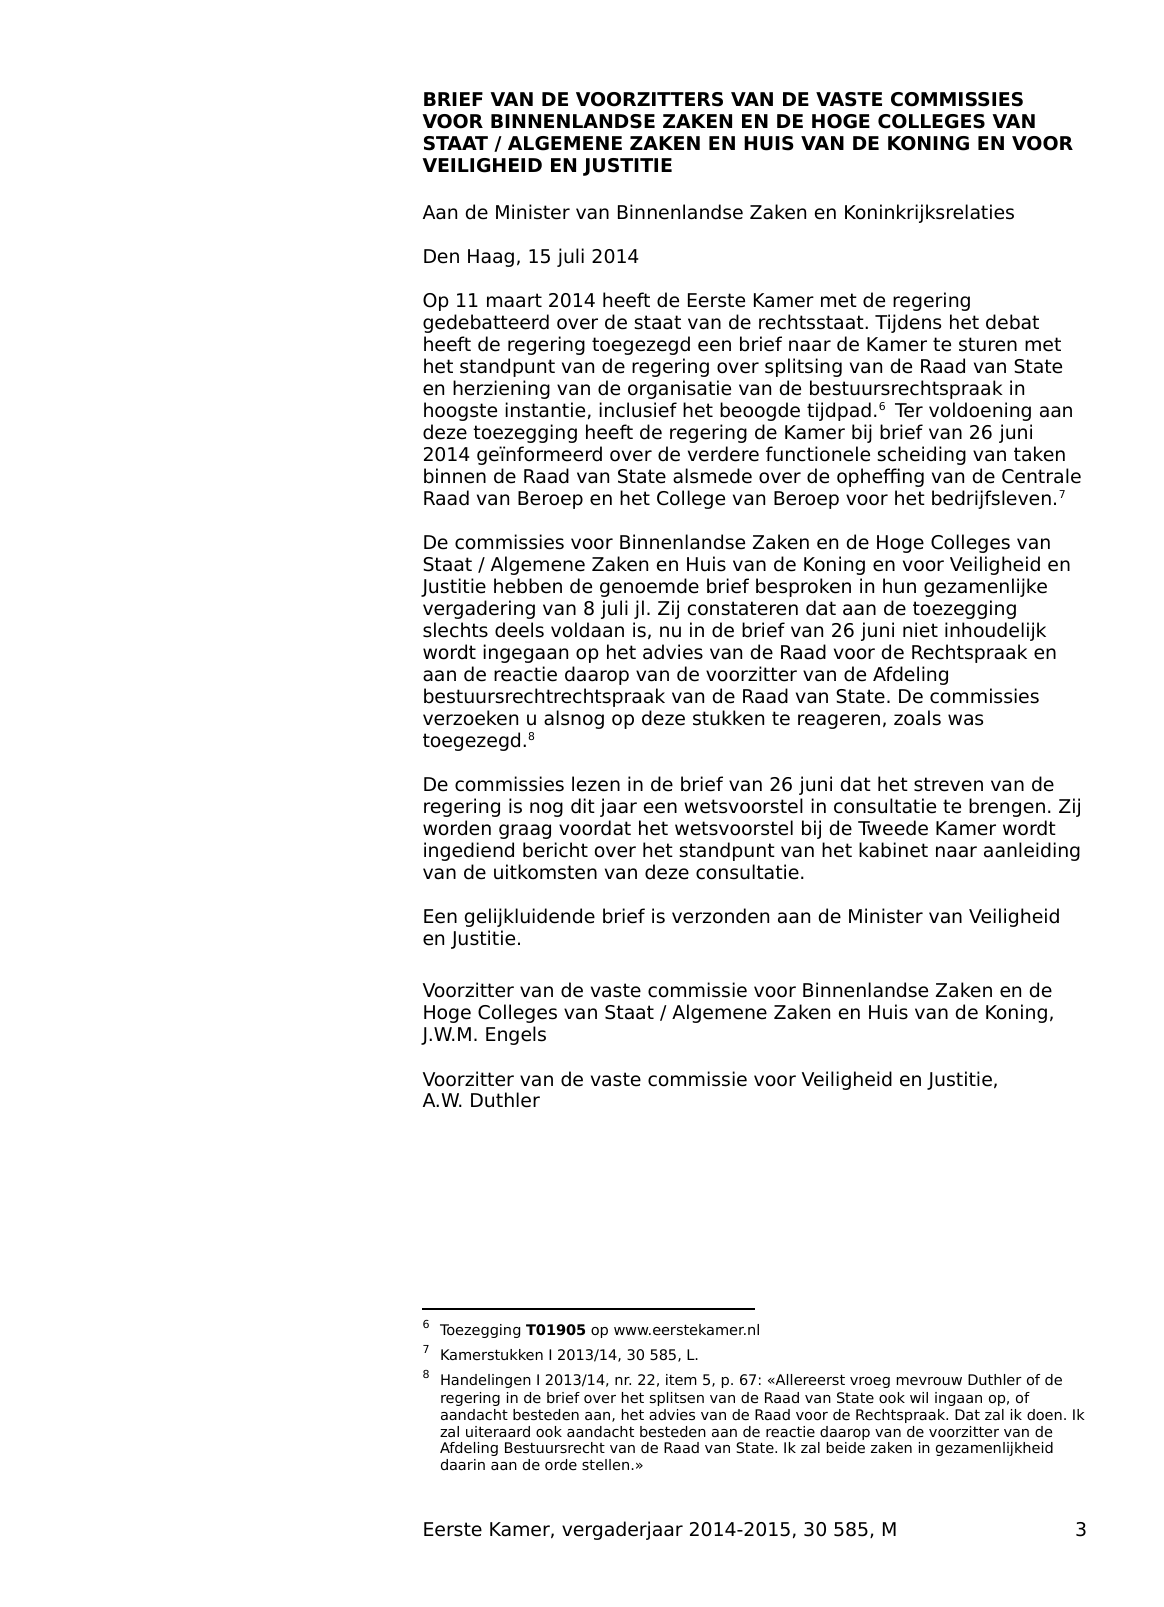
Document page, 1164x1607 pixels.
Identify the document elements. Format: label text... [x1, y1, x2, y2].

text De commissies voor Binnenlandse Zaken en de Hoge Colleges van Staat / Algemene Zaken en Huis van de Koning en voor Veiligheid en Justitie hebben de genoemde brief besproken in hun gezamenlijke vergadering van 8 juli jl. Zij constateren dat aan de toezegging slechts deels voldaan is, nu in de brief van 26 juni niet inhoudelijk wordt ingegaan op het advies van de Raad voor de Rechtspraak en aan de reactie daarop van de voorzitter van de Afdeling bestuursrechtrechtspraak van de Raad van State. De commissies verzoeken u alsnog op deze stukken te reageren, zoals was toegezegd. [422, 532, 1087, 752]
text De commissies lezen in de brief van 26 juni dat het streven van de regering is nog dit jaar een wetsvoorstel in consultatie te brengen. Zij worden graag voordat het wetsvoorstel bij de Tweede Kamer wordt ingediend bericht over het standpunt van het kabinet naar aanleiding van de uitkomsten van deze consultatie. [422, 774, 1087, 884]
text Den Haag, 15 juli 2014 [422, 246, 1087, 268]
text Op 11 maart 2014 heeft de Eerste Kamer met de regering gedebatteerd over de staat van de rechtsstaat. Tijdens het debat heeft de regering toegezegd een brief naar de Kamer te sturen met het standpunt van de regering over splitsing van de Raad van State en herziening van de organisatie van de bestuursrechtspraak in hoogste instantie, inclusief het beoogde tijdpad. Ter voldoening aan deze toezegging heeft de regering de Kamer bij brief van 26 juni 2014 geïnformeerd over de verdere functionele scheiding van taken binnen de Raad van State alsmede over de opheffing van de Centrale Raad van Beroep en het College van Beroep voor het bedrijfsleven. [422, 290, 1087, 510]
text Aan de Minister van Binnenlandse Zaken en Koninkrijksrelaties [422, 202, 1087, 224]
text Kamerstukken I 2013/14, 30 585, L. [422, 1343, 1087, 1365]
subtitle BRIEF VAN DE VOORZITTERS VAN DE VASTE COMMISSIES VOOR BINNENLANDSE ZAKEN EN DE HOGE COLLEGES VAN STAAT / ALGEMENE ZAKEN EN HUIS VAN DE KONING EN VOOR VEILIGHEID EN JUSTITIE [422, 89, 1087, 177]
text Voorzitter van de vaste commissie voor Binnenlandse Zaken en de Hoge Colleges van Staat / Algemene Zaken en Huis van de Koning, J.W.M. Engels [422, 980, 1087, 1046]
text Een gelijkluidende brief is verzonden aan de Minister van Veiligheid en Justitie. [422, 906, 1087, 950]
text Voorzitter van de vaste commissie voor Veiligheid en Justitie, A.W. Duthler [422, 1068, 1087, 1112]
text Toezegging T01905 op www.eerstekamer.nl [422, 1318, 1087, 1340]
text Handelingen I 2013/14, nr. 22, item 5, p. 67: «Allereerst vroeg mevrouw Duthler of de regering in de brief over het splitsen van de Raad van State ook wil ingaan op, of aandacht besteden aan, het advies van de Raad voor de Rechtspraak. Dat zal ik doen. Ik zal uiteraard ook aandacht besteden aan de reactie daarop van de voorzitter van de Afdeling Bestuursrecht van de Raad van State. Ik zal beide zaken in gezamenlijkheid daarin aan de orde stellen.» [422, 1368, 1087, 1474]
